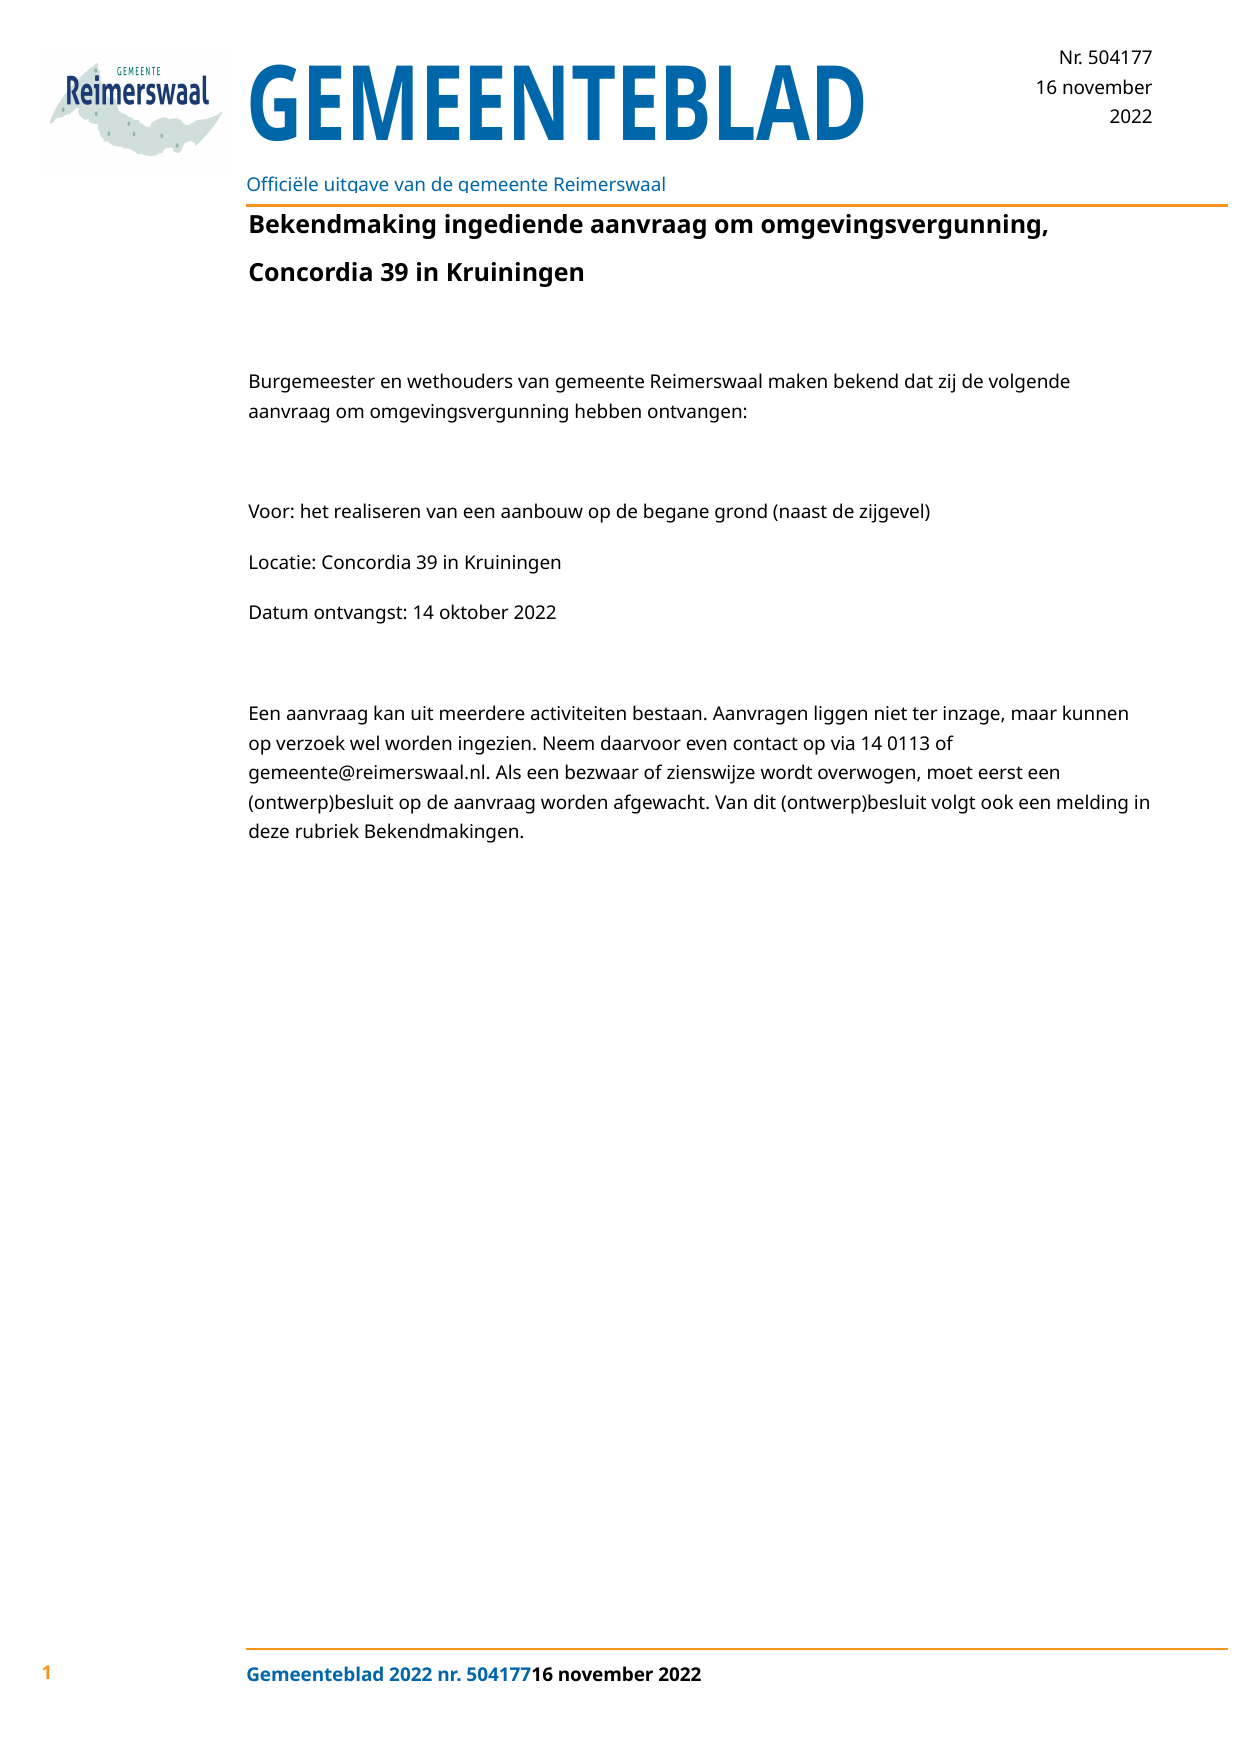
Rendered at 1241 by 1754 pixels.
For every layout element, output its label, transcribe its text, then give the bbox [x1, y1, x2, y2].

picture [41, 47, 231, 172]
text Bekendmaking ingediende aanvraag om omgevingsvergunning, Concordia 39 in Kruiningen [248, 207, 1152, 288]
text Datum ontvangst: 14 oktober 2022 [248, 599, 1152, 625]
text Voor: het realiseren van een aanbouw op de begane grond (naast de zijgevel) [248, 499, 1152, 524]
text Locatie: Concordia 39 in Kruiningen [248, 549, 1152, 575]
text Burgemeester en wethouders van gemeente Reimerswaal maken bekend dat zij de volgende aanvraag om omgevingsvergunning hebben ontvangen: [248, 368, 1152, 424]
text Een aanvraag kan uit meerdere activiteiten bestaan. Aanvragen liggen niet ter inzage, maar kunnen op verzoek wel worden ingezien. Neem daarvoor even contact op via 14 0113 of gemeente@reimerswaal.nl. Als een bezwaar of zienswijze wordt overwogen, moet eerst een (ontwerp)besluit op de aanvraag worden afgewacht. Van dit (ontwerp)besluit volgt ook een melding in deze rubriek Bekendmakingen. [248, 700, 1152, 844]
